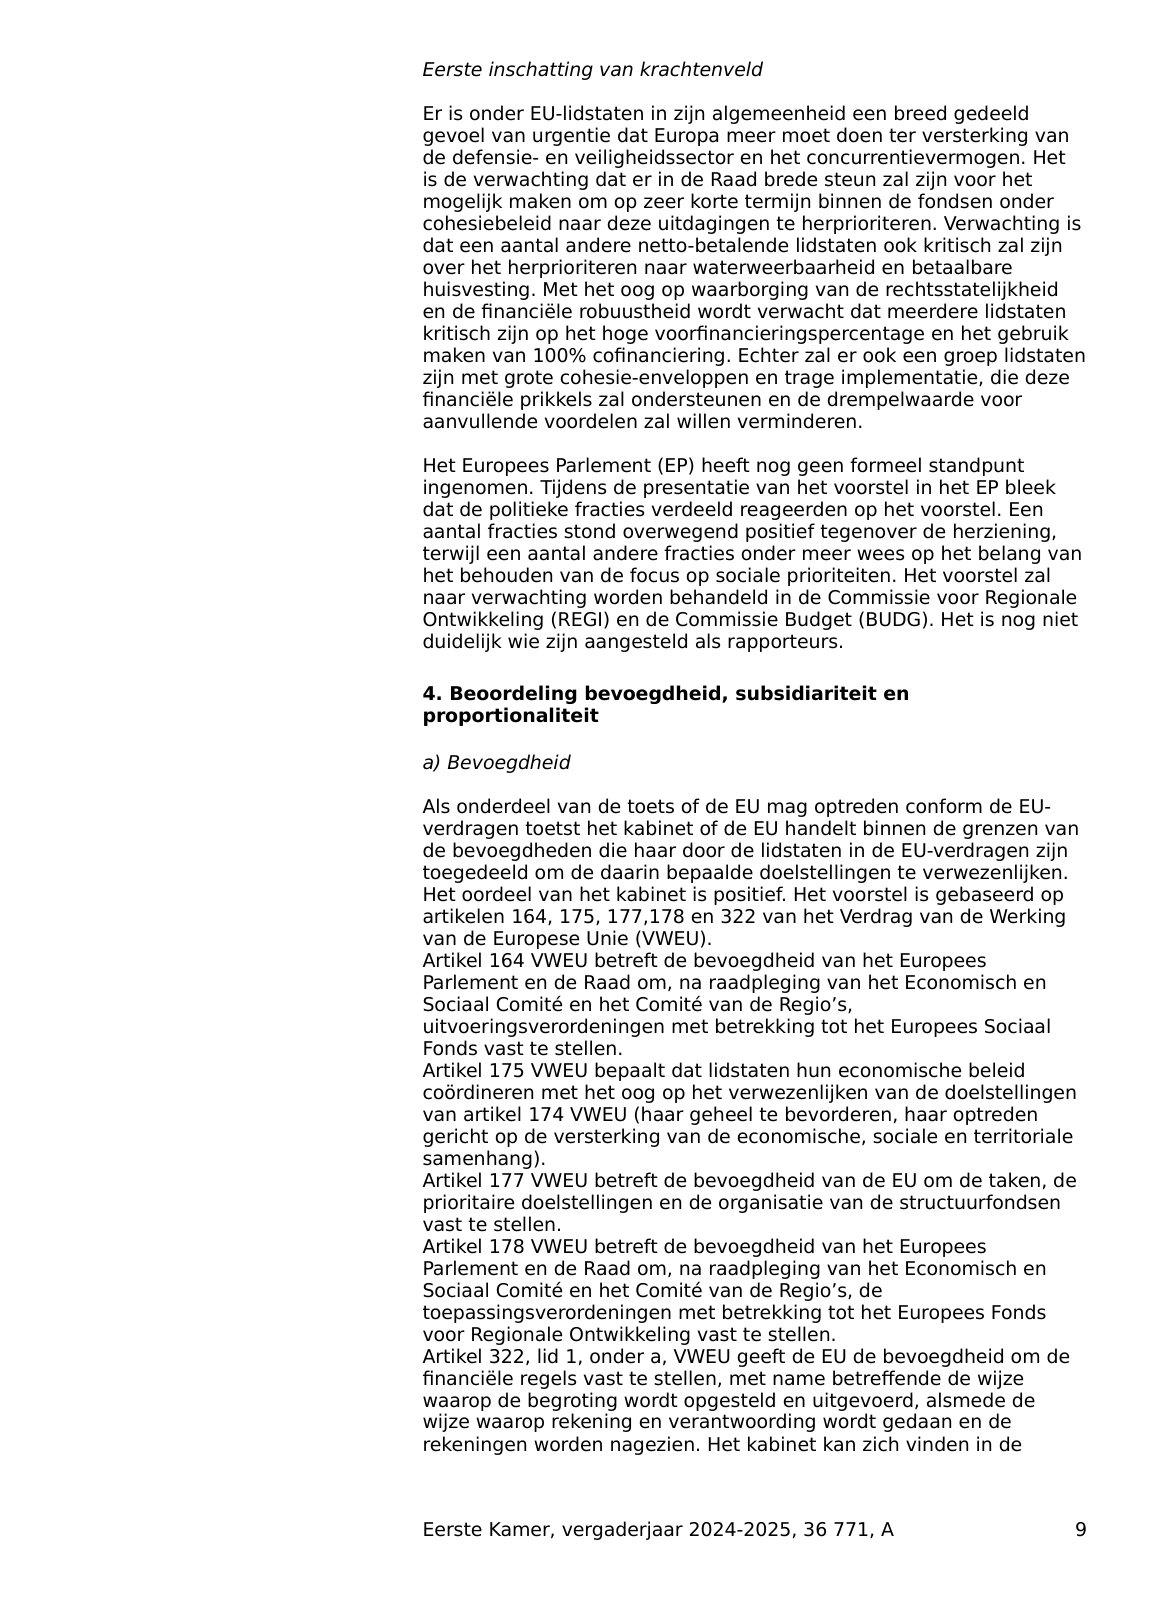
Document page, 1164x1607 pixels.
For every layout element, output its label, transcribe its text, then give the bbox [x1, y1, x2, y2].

subtitle a) Bevoegdheid [422, 752, 1087, 774]
subtitle 4. Beoordeling bevoegdheid, subsidiariteit en proportionaliteit [422, 683, 1087, 727]
text Er is onder EU-lidstaten in zijn algemeenheid een breed gedeeld gevoel van urgentie dat Europa meer moet doen ter versterking van de defensie- en veiligheidssector en het concurrentievermogen. Het is de verwachting dat er in de Raad brede steun zal zijn voor het mogelijk maken om op zeer korte termijn binnen de fondsen onder cohesiebeleid naar deze uitdagingen te herprioriteren. Verwachting is dat een aantal andere netto-betalende lidstaten ook kritisch zal zijn over het herprioriteren naar waterweerbaarheid en betaalbare huisvesting. Met het oog op waarborging van de rechtsstatelijkheid en de financiële robuustheid wordt verwacht dat meerdere lidstaten kritisch zijn op het hoge voorfinancieringspercentage en het gebruik maken van 100% cofinanciering. Echter zal er ook een groep lidstaten zijn met grote cohesie-enveloppen en trage implementatie, die deze financiële prikkels zal ondersteunen en de drempelwaarde voor aanvullende voordelen zal willen verminderen. [422, 103, 1087, 433]
text Artikel 177 VWEU betreft de bevoegdheid van de EU om de taken, de prioritaire doelstellingen en de organisatie van de structuurfondsen vast te stellen. [422, 1170, 1087, 1236]
subtitle Eerste inschatting van krachtenveld [422, 59, 1087, 81]
text Artikel 175 VWEU bepaalt dat lidstaten hun economische beleid coördineren met het oog op het verwezenlijken van de doelstellingen van artikel 174 VWEU (haar geheel te bevorderen, haar optreden gericht op de versterking van de economische, sociale en territoriale samenhang). [422, 1060, 1087, 1170]
text Artikel 322, lid 1, onder a, VWEU geeft de EU de bevoegdheid om de ﬁnanciële regels vast te stellen, met name betreffende de wijze waarop de begroting wordt opgesteld en uitgevoerd, alsmede de wijze waarop rekening en verantwoording wordt gedaan en de rekeningen worden nagezien. Het kabinet kan zich vinden in de [422, 1346, 1087, 1455]
text Artikel 178 VWEU betreft de bevoegdheid van het Europees Parlement en de Raad om, na raadpleging van het Economisch en Sociaal Comité en het Comité van de Regio’s, de toepassingsverordeningen met betrekking tot het Europees Fonds voor Regionale Ontwikkeling vast te stellen. [422, 1236, 1087, 1346]
text Als onderdeel van de toets of de EU mag optreden conform de EU-verdragen toetst het kabinet of de EU handelt binnen de grenzen van de bevoegdheden die haar door de lidstaten in de EU-verdragen zijn toegedeeld om de daarin bepaalde doelstellingen te verwezenlijken. Het oordeel van het kabinet is positief. Het voorstel is gebaseerd op artikelen 164, 175, 177,178 en 322 van het Verdrag van de Werking van de Europese Unie (VWEU). [422, 796, 1087, 950]
text Het Europees Parlement (EP) heeft nog geen formeel standpunt ingenomen. Tijdens de presentatie van het voorstel in het EP bleek dat de politieke fracties verdeeld reageerden op het voorstel. Een aantal fracties stond overwegend positief tegenover de herziening, terwijl een aantal andere fracties onder meer wees op het belang van het behouden van de focus op sociale prioriteiten. Het voorstel zal naar verwachting worden behandeld in de Commissie voor Regionale Ontwikkeling (REGI) en de Commissie Budget (BUDG). Het is nog niet duidelijk wie zijn aangesteld als rapporteurs. [422, 455, 1087, 653]
text Artikel 164 VWEU betreft de bevoegdheid van het Europees Parlement en de Raad om, na raadpleging van het Economisch en Sociaal Comité en het Comité van de Regio’s, uitvoeringsverordeningen met betrekking tot het Europees Sociaal Fonds vast te stellen. [422, 950, 1087, 1060]
